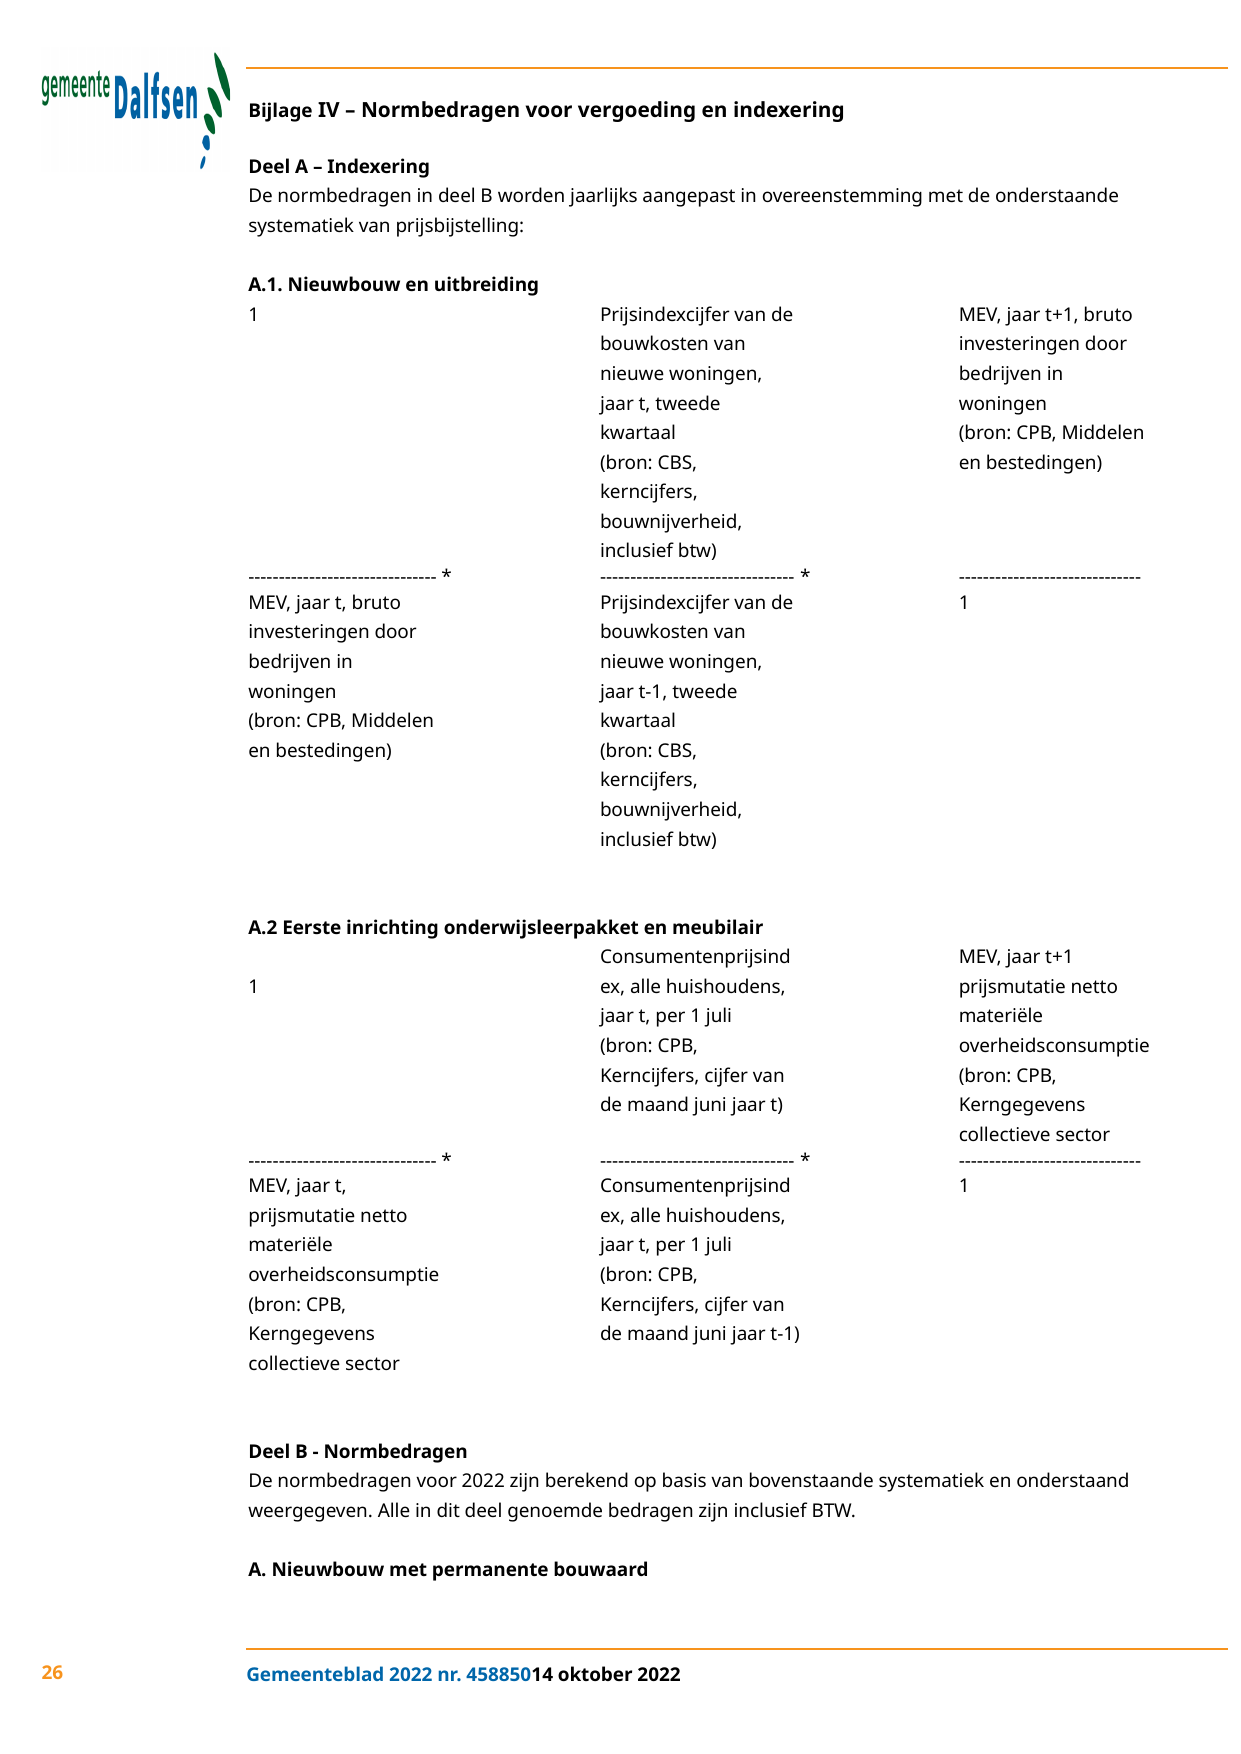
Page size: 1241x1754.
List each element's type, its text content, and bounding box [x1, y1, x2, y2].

table_cell [441, 1173, 600, 1376]
text A.1. Nieuwbouw en uitbreiding [248, 271, 1152, 297]
table_cell [800, 589, 958, 851]
table_header [441, 301, 600, 563]
table_cell ------------------------------ [959, 1147, 1152, 1172]
table_cell -------------------------------- [600, 1147, 800, 1172]
table_header Prijsindexcijfer van de bouwkosten van nieuwe woningen, jaar t, tweede kwartaal (bron: CBS, kerncijfers, bouwnijverheid, inclusief btw) [600, 301, 800, 563]
table_header MEV, jaar t+1 prijsmutatie netto materiële overheidsconsumptie (bron: CPB, Kerngegevens collectieve sector [959, 944, 1152, 1147]
table_header 1 [248, 944, 441, 1147]
table_cell Consumentenprijsindex, alle huishoudens, jaar t, per 1 juli (bron: CPB, Kerncijfers, cijfer van de maand juni jaar t-1) [600, 1173, 800, 1376]
text A.2 Eerste inrichting onderwijsleerpakket en meubilair [248, 914, 1152, 939]
table_header [800, 301, 958, 563]
table_header MEV, jaar t+1, bruto investeringen door bedrijven in woningen (bron: CPB, Middelen en bestedingen) [959, 301, 1152, 563]
text De normbedragen voor 2022 zijn berekend op basis van bovenstaande systematiek en onderstaand weergegeven. Alle in dit deel genoemde bedragen zijn inclusief BTW. [248, 1468, 1152, 1523]
table_cell MEV, jaar t, prijsmutatie netto materiële overheidsconsumptie (bron: CPB, Kerngegevens collectieve sector [248, 1173, 441, 1376]
text A. Nieuwbouw met permanente bouwaard [248, 1556, 1152, 1582]
table_cell * [800, 563, 958, 589]
table_cell * [800, 1147, 958, 1172]
text Bijlage IV – Normbedragen voor vergoeding en indexering [248, 95, 1152, 123]
table_cell ------------------------------- [248, 1147, 441, 1172]
text Deel B - Normbedragen [248, 1438, 1152, 1464]
table_header 1 [248, 301, 441, 563]
text Deel A – Indexering [248, 153, 1152, 179]
table_cell * [441, 563, 600, 589]
table_cell ------------------------------ [959, 563, 1152, 589]
table_cell MEV, jaar t, bruto investeringen door bedrijven in woningen (bron: CPB, Middelen en bestedingen) [248, 589, 441, 851]
table_header Consumentenprijsindex, alle huishoudens, jaar t, per 1 juli (bron: CPB, Kerncijfers, cijfer van de maand juni jaar t) [600, 944, 800, 1147]
picture [41, 47, 231, 172]
table_cell 1 [959, 1173, 1152, 1376]
table_cell -------------------------------- [600, 563, 800, 589]
table_cell [800, 1173, 958, 1376]
table_cell Prijsindexcijfer van de bouwkosten van nieuwe woningen, jaar t-1, tweede kwartaal (bron: CBS, kerncijfers, bouwnijverheid, inclusief btw) [600, 589, 800, 851]
table_cell 1 [959, 589, 1152, 851]
table_header [441, 944, 600, 1147]
table_cell [441, 589, 600, 851]
table_header [800, 944, 958, 1147]
text De normbedragen in deel B worden jaarlijks aangepast in overeenstemming met de onderstaande systematiek van prijsbijstelling: [248, 182, 1152, 238]
table_cell * [441, 1147, 600, 1172]
table_cell ------------------------------- [248, 563, 441, 589]
